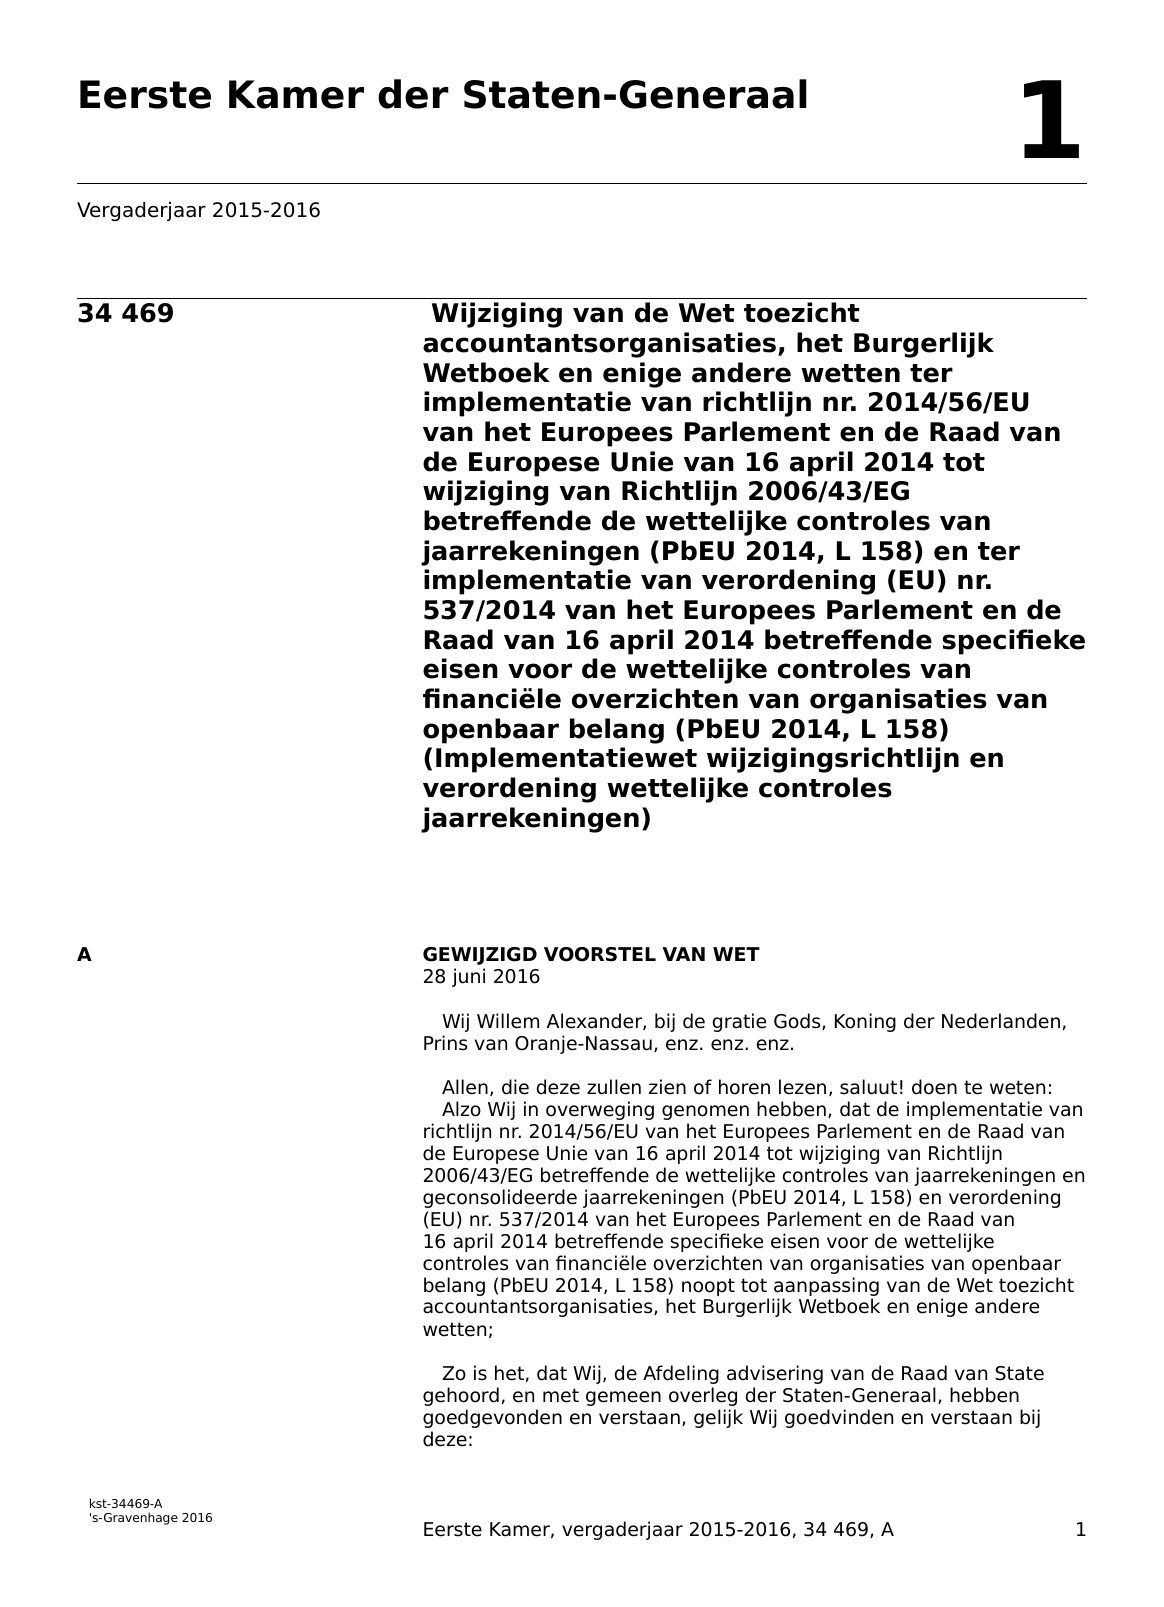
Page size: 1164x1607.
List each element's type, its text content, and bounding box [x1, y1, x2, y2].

text Wij Willem Alexander, bij de gratie Gods, Koning der Nederlanden, Prins van Oranje-Nassau, enz. enz. enz. [422, 1011, 1087, 1054]
table_header 1 [886, 59, 1087, 183]
text Allen, die deze zullen zien of horen lezen, saluut! doen te weten: [422, 1077, 1087, 1099]
text Zo is het, dat Wij, de Afdeling advisering van de Raad van State gehoord, en met gemeen overleg der Staten-Generaal, hebben goedgevonden en verstaan, gelijk Wij goedvinden en verstaan bij deze: [422, 1363, 1087, 1451]
text kst-34469-A [88, 1497, 323, 1511]
text Alzo Wij in overweging genomen hebben, dat de implementatie van richtlijn nr. 2014/56/EU van het Europees Parlement en de Raad van de Europese Unie van 16 april 2014 tot wijziging van Richtlijn 2006/43/EG betreffende de wettelijke controles van jaarrekeningen en geconsolideerde jaarrekeningen (PbEU 2014, L 158) en verordening (EU) nr. 537/2014 van het Europees Parlement en de Raad van 16 april 2014 betreffende specifieke eisen voor de wettelijke controles van financiële overzichten van organisaties van openbaar belang (PbEU 2014, L 158) noopt tot aanpassing van de Wet toezicht accountantsorganisaties, het Burgerlijk Wetboek en enige andere wetten; [422, 1099, 1087, 1340]
text 28 juni 2016 [422, 966, 1087, 988]
subtitle 34 469 Wijziging van de Wet toezicht accountantsorganisaties, het Burgerlijk Wetboek en enige andere wetten ter implementatie van richtlijn nr. 2014/56/EU van het Europees Parlement en de Raad van de Europese Unie van 16 april 2014 tot wijziging van Richtlijn 2006/43/EG betreffende de wettelijke controles van jaarrekeningen (PbEU 2014, L 158) en ter implementatie van verordening (EU) nr. 537/2014 van het Europees Parlement en de Raad van 16 april 2014 betreffende specifieke eisen voor de wettelijke controles van financiële overzichten van organisaties van openbaar belang (PbEU 2014, L 158) (Implementatiewet wijzigingsrichtlijn en verordening wettelijke controles jaarrekeningen) [77, 299, 1087, 833]
table_header Eerste Kamer der Staten-Generaal [77, 59, 886, 183]
subtitle A GEWIJZIGD VOORSTEL VAN WET [77, 944, 1087, 966]
text 's-Gravenhage 2016 [88, 1511, 323, 1525]
table_cell Vergaderjaar 2015-2016 [77, 184, 1087, 298]
